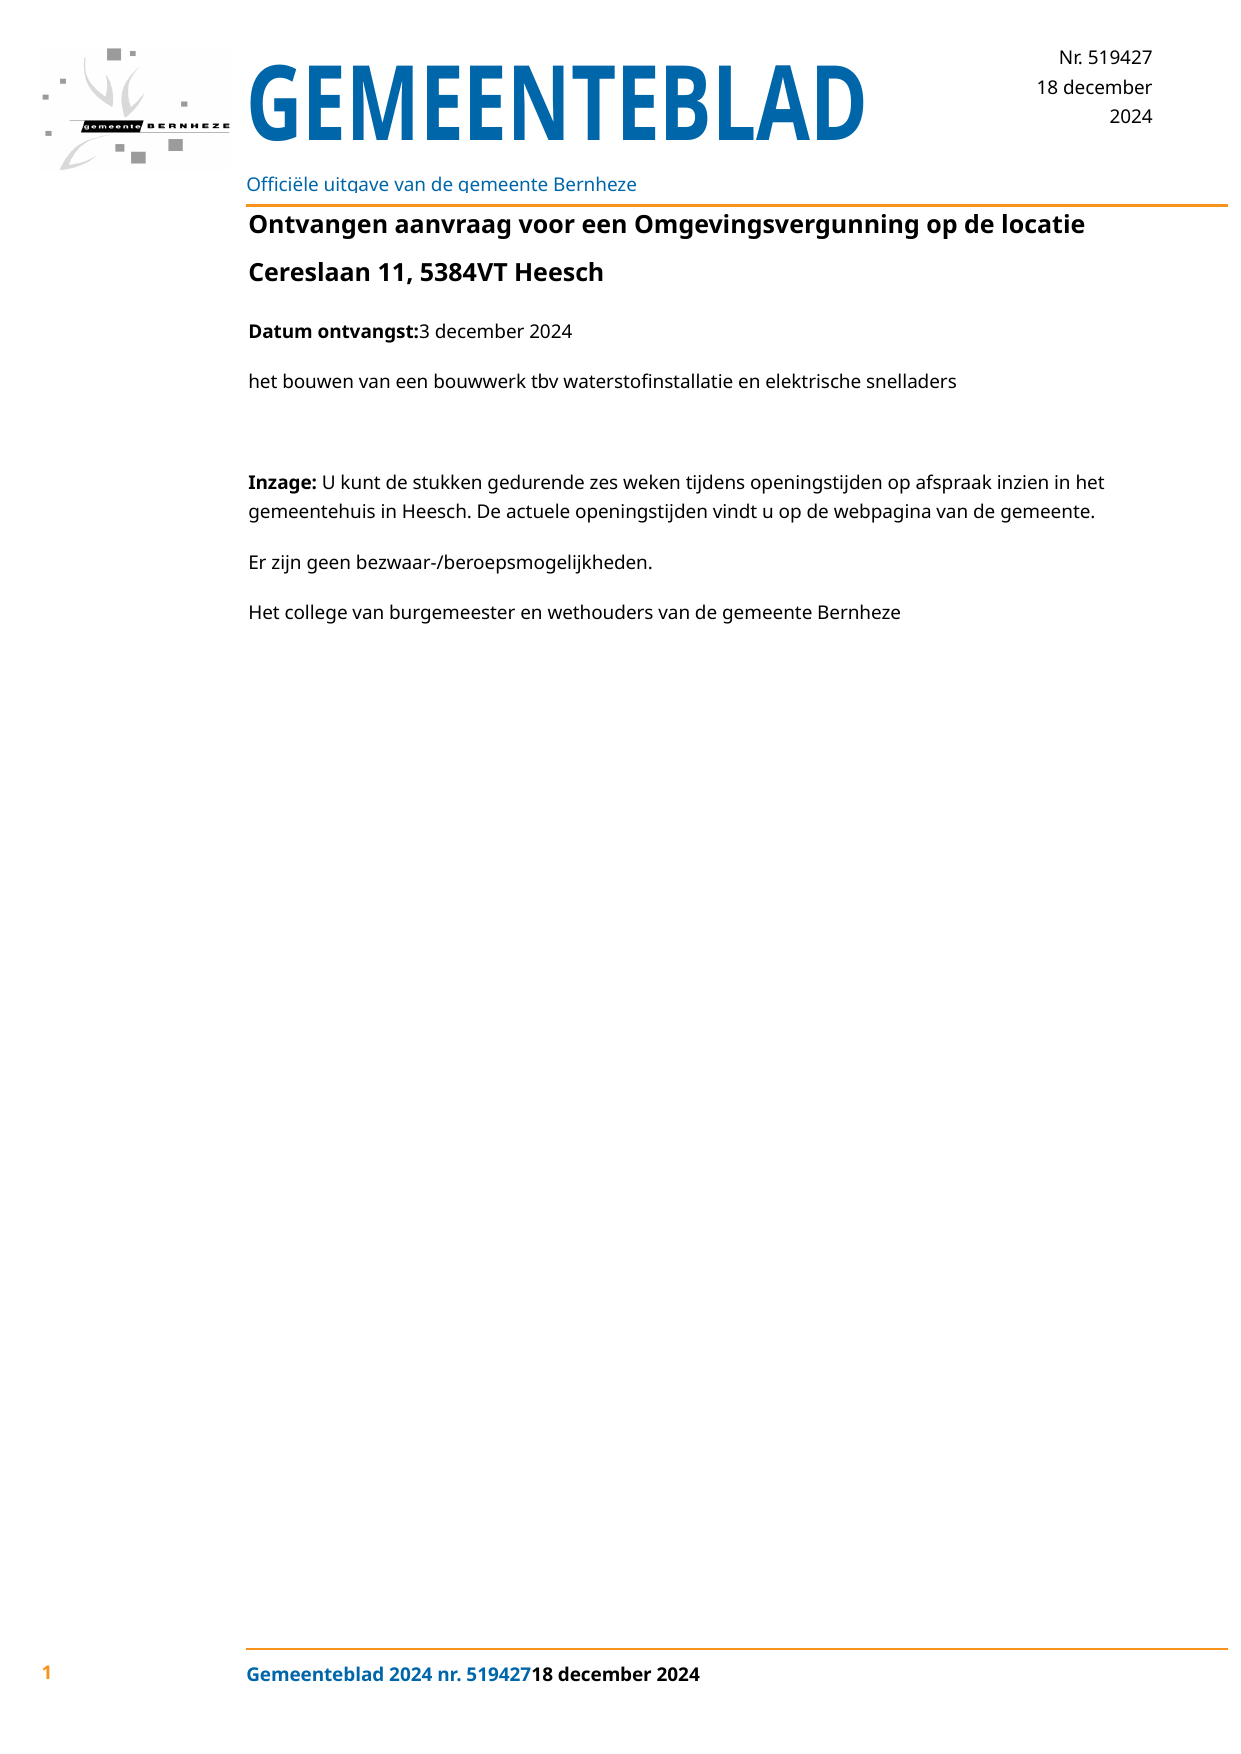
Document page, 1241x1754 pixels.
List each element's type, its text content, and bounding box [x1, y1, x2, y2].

text Er zijn geen bezwaar-/beroepsmogelijkheden. [248, 549, 1152, 575]
text Het college van burgemeester en wethouders van de gemeente Bernheze [248, 599, 1152, 625]
text Inzage: U kunt de stukken gedurende zes weken tijdens openingstijden op afspraak inzien in het gemeentehuis in Heesch. De actuele openingstijden vindt u op de webpagina van de gemeente. [248, 469, 1152, 524]
text Ontvangen aanvraag voor een Omgevingsvergunning op de locatie Cereslaan 11, 5384VT Heesch [248, 207, 1152, 288]
picture [41, 47, 231, 172]
text het bouwen van een bouwwerk tbv waterstofinstallatie en elektrische snelladers [248, 368, 1152, 394]
text Datum ontvangst:3 december 2024 [248, 318, 1152, 344]
